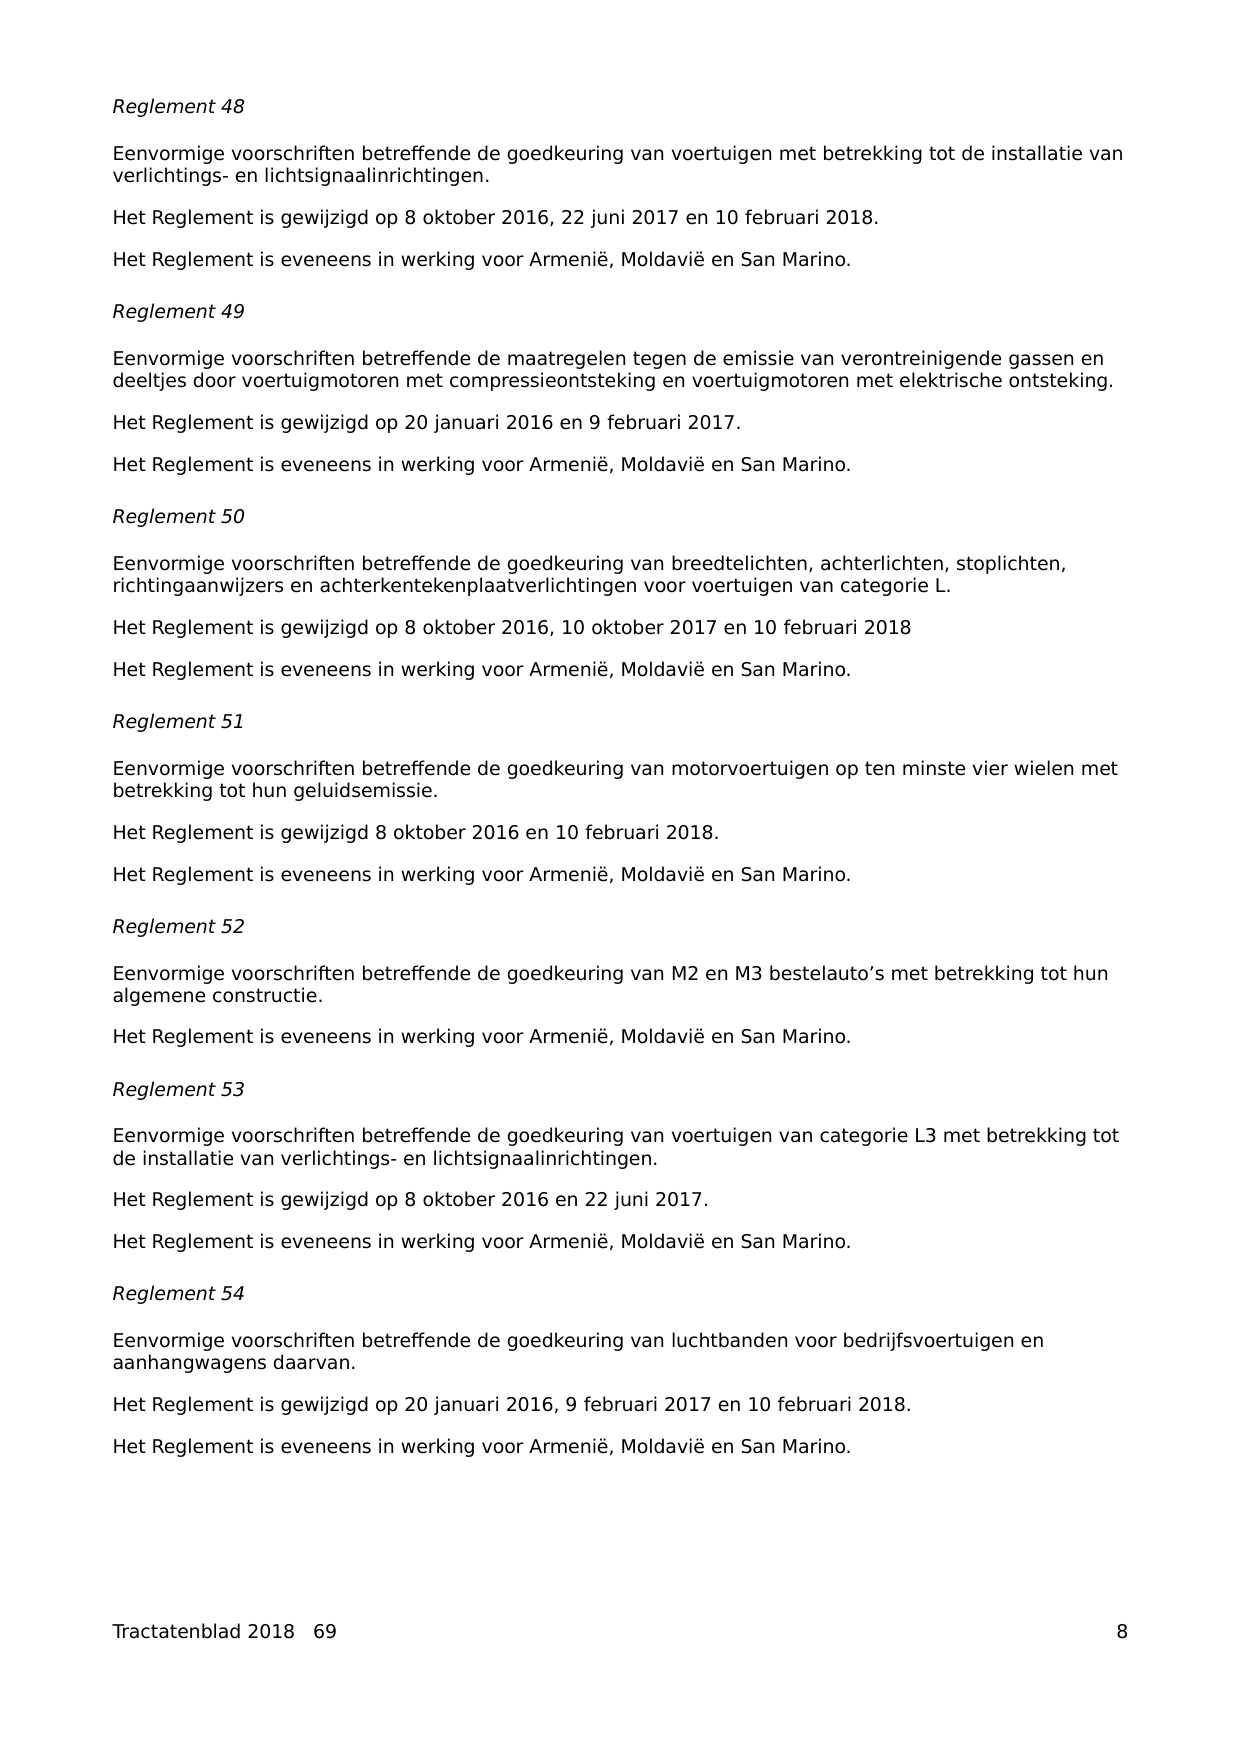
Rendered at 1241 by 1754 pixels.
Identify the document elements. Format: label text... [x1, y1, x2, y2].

text Het Reglement is eveneens in werking voor Armenië, Moldavië en San Marino. [112, 863, 1128, 886]
text Het Reglement is eveneens in werking voor Armenië, Moldavië en San Marino. [112, 454, 1128, 476]
text Het Reglement is gewijzigd op 8 oktober 2016, 10 oktober 2017 en 10 februari 2018 [112, 617, 1128, 639]
text Eenvormige voorschriften betreffende de goedkeuring van breedtelichten, achterlichten, stoplichten, richtingaanwijzers en achterkentekenplaatverlichtingen voor voertuigen van categorie L. [112, 553, 1128, 597]
text Het Reglement is eveneens in werking voor Armenië, Moldavië en San Marino. [112, 1026, 1128, 1048]
subtitle Reglement 48 [112, 96, 1128, 118]
subtitle Reglement 51 [112, 711, 1128, 733]
subtitle Reglement 54 [112, 1283, 1128, 1305]
text Het Reglement is gewijzigd op 20 januari 2016 en 9 februari 2017. [112, 412, 1128, 434]
subtitle Reglement 53 [112, 1078, 1128, 1100]
text Eenvormige voorschriften betreffende de goedkeuring van luchtbanden voor bedrijfsvoertuigen en aanhangwagens daarvan. [112, 1330, 1128, 1374]
text Het Reglement is gewijzigd 8 oktober 2016 en 10 februari 2018. [112, 822, 1128, 843]
text Eenvormige voorschriften betreffende de goedkeuring van motorvoertuigen op ten minste vier wielen met betrekking tot hun geluidsemissie. [112, 758, 1128, 802]
subtitle Reglement 49 [112, 301, 1128, 323]
text Het Reglement is eveneens in werking voor Armenië, Moldavië en San Marino. [112, 249, 1128, 271]
text Het Reglement is gewijzigd op 8 oktober 2016, 22 juni 2017 en 10 februari 2018. [112, 207, 1128, 229]
text Eenvormige voorschriften betreffende de maatregelen tegen de emissie van verontreinigende gassen en deeltjes door voertuigmotoren met compressieontsteking en voertuigmotoren met elektrische ontsteking. [112, 348, 1128, 392]
text Eenvormige voorschriften betreffende de goedkeuring van voertuigen van categorie L3 met betrekking tot de installatie van verlichtings- en lichtsignaalinrichtingen. [112, 1125, 1128, 1169]
text Het Reglement is gewijzigd op 20 januari 2016, 9 februari 2017 en 10 februari 2018. [112, 1394, 1128, 1416]
text Het Reglement is gewijzigd op 8 oktober 2016 en 22 juni 2017. [112, 1189, 1128, 1211]
text Eenvormige voorschriften betreffende de goedkeuring van M2 en M3 bestelauto’s met betrekking tot hun algemene constructie. [112, 962, 1128, 1006]
subtitle Reglement 50 [112, 506, 1128, 528]
text Het Reglement is eveneens in werking voor Armenië, Moldavië en San Marino. [112, 659, 1128, 681]
subtitle Reglement 52 [112, 916, 1128, 937]
text Het Reglement is eveneens in werking voor Armenië, Moldavië en San Marino. [112, 1436, 1128, 1458]
text Eenvormige voorschriften betreffende de goedkeuring van voertuigen met betrekking tot de installatie van verlichtings- en lichtsignaalinrichtingen. [112, 143, 1128, 187]
text Het Reglement is eveneens in werking voor Armenië, Moldavië en San Marino. [112, 1231, 1128, 1253]
